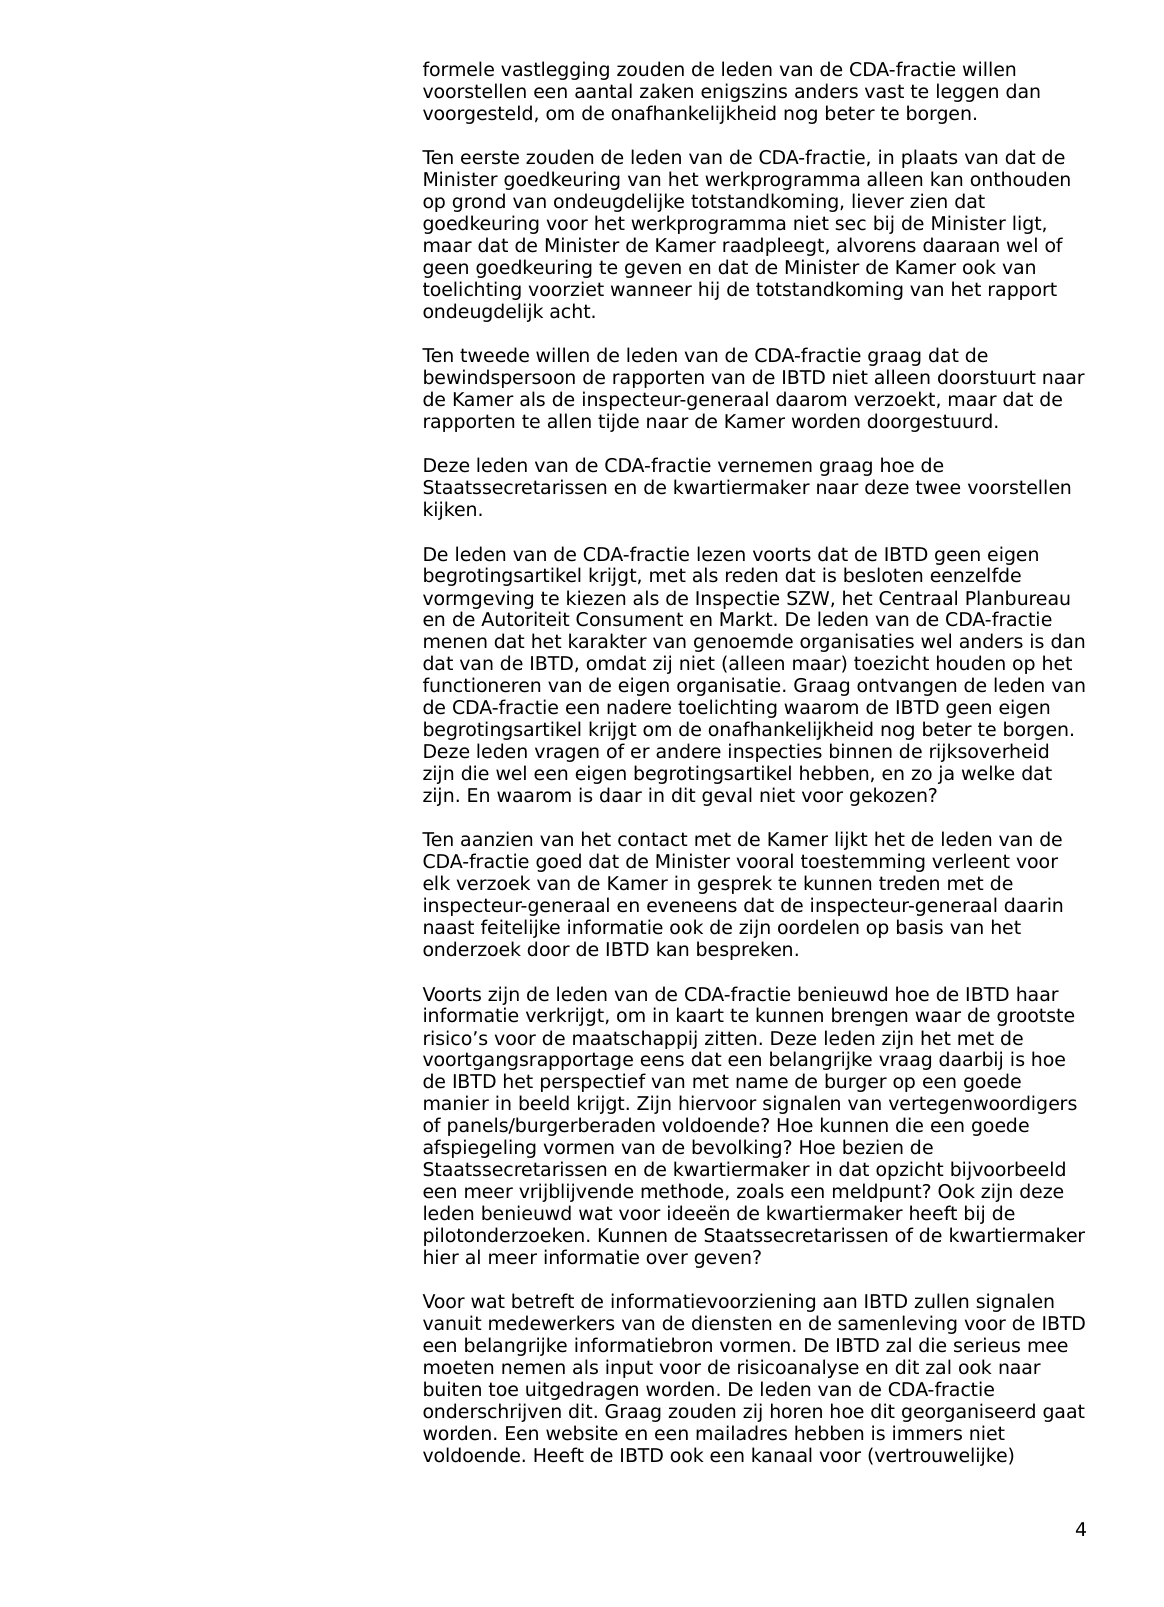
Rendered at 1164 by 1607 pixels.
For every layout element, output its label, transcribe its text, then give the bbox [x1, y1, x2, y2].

text Ten tweede willen de leden van de CDA-fractie graag dat de bewindspersoon de rapporten van de IBTD niet alleen doorstuurt naar de Kamer als de inspecteur-generaal daarom verzoekt, maar dat de rapporten te allen tijde naar de Kamer worden doorgestuurd. [422, 345, 1087, 433]
text formele vastlegging zouden de leden van de CDA-fractie willen voorstellen een aantal zaken enigszins anders vast te leggen dan voorgesteld, om de onafhankelijkheid nog beter te borgen. [422, 59, 1087, 125]
text Ten eerste zouden de leden van de CDA-fractie, in plaats van dat de Minister goedkeuring van het werkprogramma alleen kan onthouden op grond van ondeugdelijke totstandkoming, liever zien dat goedkeuring voor het werkprogramma niet sec bij de Minister ligt, maar dat de Minister de Kamer raadpleegt, alvorens daaraan wel of geen goedkeuring te geven en dat de Minister de Kamer ook van toelichting voorziet wanneer hij de totstandkoming van het rapport ondeugdelijk acht. [422, 147, 1087, 323]
text Voor wat betreft de informatievoorziening aan IBTD zullen signalen vanuit medewerkers van de diensten en de samenleving voor de IBTD een belangrijke informatiebron vormen. De IBTD zal die serieus mee moeten nemen als input voor de risicoanalyse en dit zal ook naar buiten toe uitgedragen worden. De leden van de CDA-fractie onderschrijven dit. Graag zouden zij horen hoe dit georganiseerd gaat worden. Een website en een mailadres hebben is immers niet voldoende. Heeft de IBTD ook een kanaal voor (vertrouwelijke) [422, 1291, 1087, 1467]
text Voorts zijn de leden van de CDA-fractie benieuwd hoe de IBTD haar informatie verkrijgt, om in kaart te kunnen brengen waar de grootste risico’s voor de maatschappij zitten. Deze leden zijn het met de voortgangsrapportage eens dat een belangrijke vraag daarbij is hoe de IBTD het perspectief van met name de burger op een goede manier in beeld krijgt. Zijn hiervoor signalen van vertegenwoordigers of panels/burgerberaden voldoende? Hoe kunnen die een goede afspiegeling vormen van de bevolking? Hoe bezien de Staatssecretarissen en de kwartiermaker in dat opzicht bijvoorbeeld een meer vrijblijvende methode, zoals een meldpunt? Ook zijn deze leden benieuwd wat voor ideeën de kwartiermaker heeft bij de pilotonderzoeken. Kunnen de Staatssecretarissen of de kwartiermaker hier al meer informatie over geven? [422, 983, 1087, 1269]
text Deze leden van de CDA-fractie vernemen graag hoe de Staatssecretarissen en de kwartiermaker naar deze twee voorstellen kijken. [422, 455, 1087, 521]
text De leden van de CDA-fractie lezen voorts dat de IBTD geen eigen begrotingsartikel krijgt, met als reden dat is besloten eenzelfde vormgeving te kiezen als de Inspectie SZW, het Centraal Planbureau en de Autoriteit Consument en Markt. De leden van de CDA-fractie menen dat het karakter van genoemde organisaties wel anders is dan dat van de IBTD, omdat zij niet (alleen maar) toezicht houden op het functioneren van de eigen organisatie. Graag ontvangen de leden van de CDA-fractie een nadere toelichting waarom de IBTD geen eigen begrotingsartikel krijgt om de onafhankelijkheid nog beter te borgen. Deze leden vragen of er andere inspecties binnen de rijksoverheid zijn die wel een eigen begrotingsartikel hebben, en zo ja welke dat zijn. En waarom is daar in dit geval niet voor gekozen? [422, 543, 1087, 807]
text Ten aanzien van het contact met de Kamer lijkt het de leden van de CDA-fractie goed dat de Minister vooral toestemming verleent voor elk verzoek van de Kamer in gesprek te kunnen treden met de inspecteur-generaal en eveneens dat de inspecteur-generaal daarin naast feitelijke informatie ook de zijn oordelen op basis van het onderzoek door de IBTD kan bespreken. [422, 829, 1087, 961]
